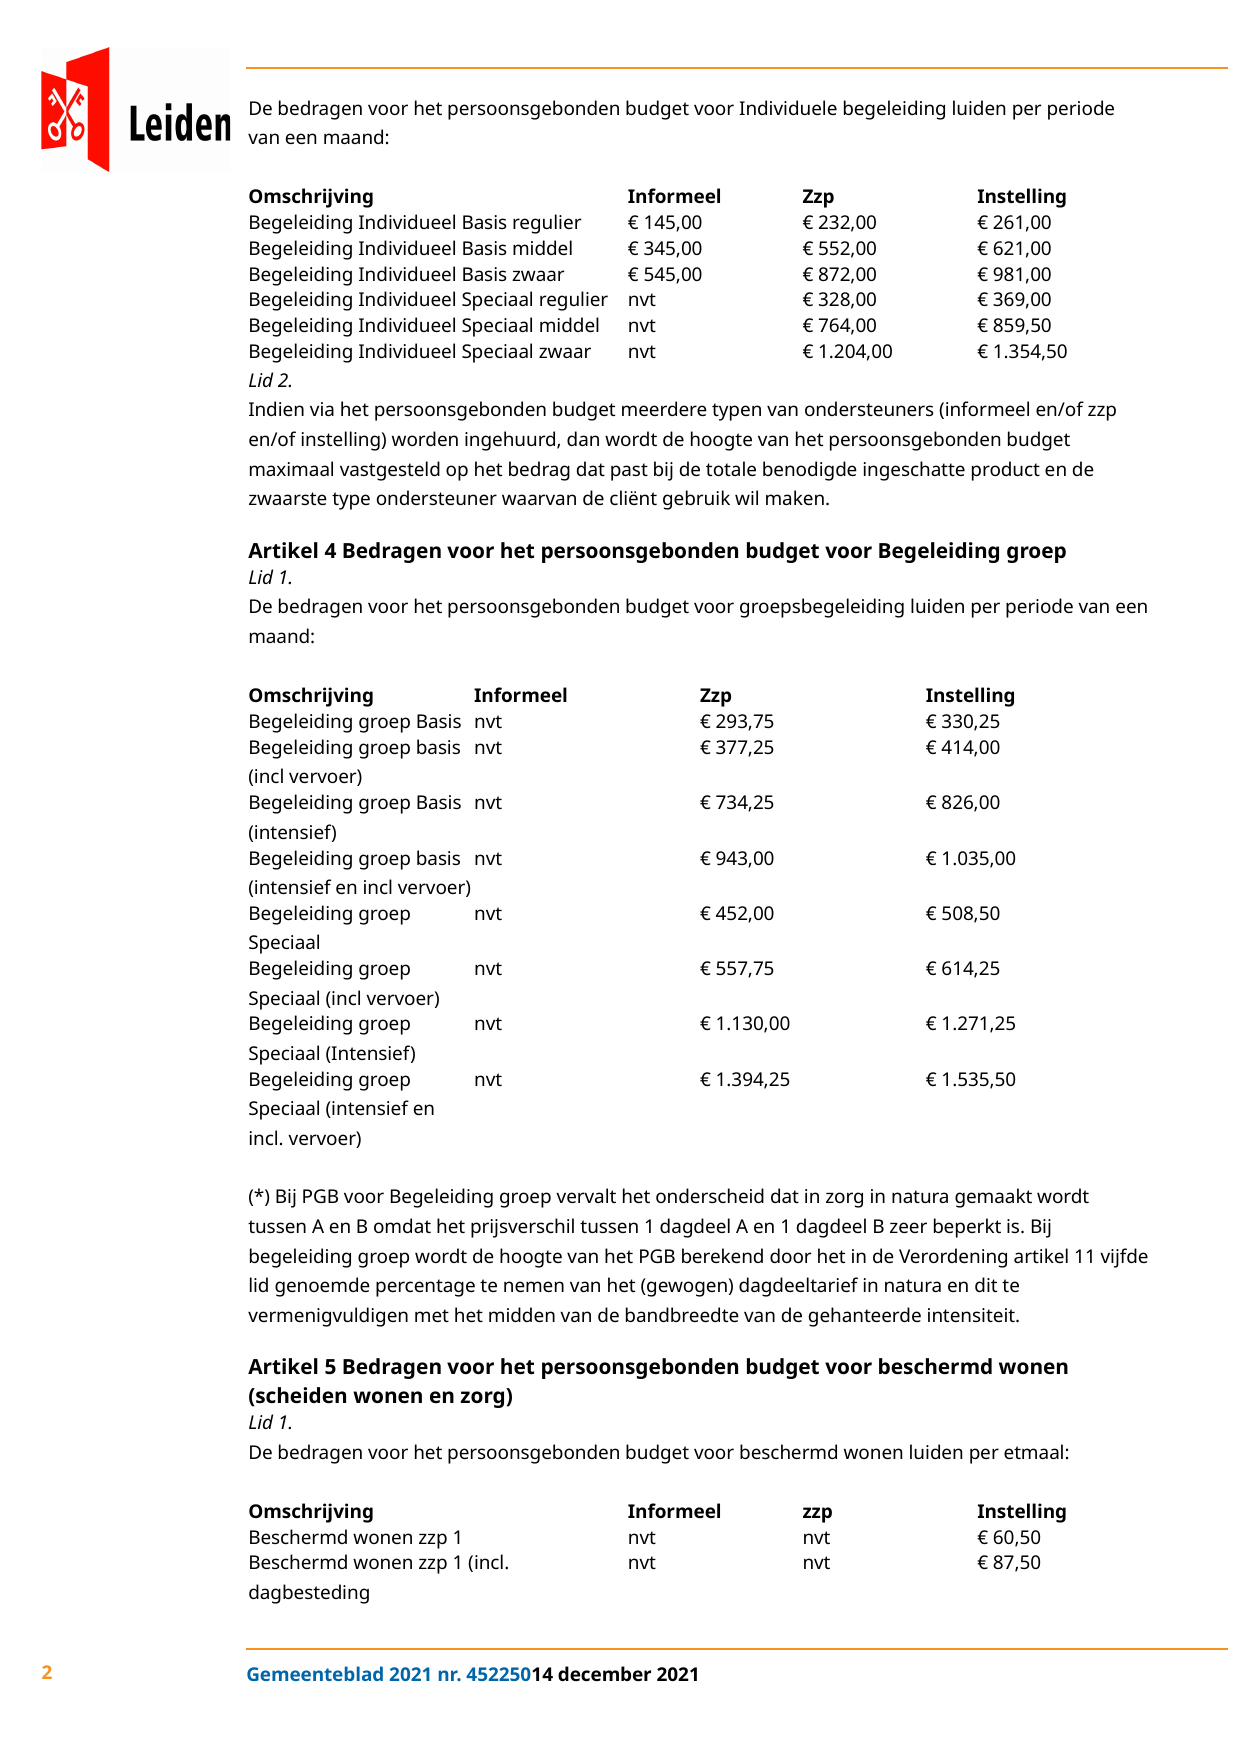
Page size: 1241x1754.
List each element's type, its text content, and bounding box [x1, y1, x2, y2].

table_cell nvt [474, 955, 700, 1011]
text Lid 2. [248, 367, 1152, 393]
table_cell € 981,00 [977, 261, 1152, 287]
table_cell nvt [628, 312, 802, 338]
table_cell nvt [628, 287, 802, 312]
table_cell € 452,00 [700, 900, 926, 955]
table_cell € 145,00 [628, 209, 802, 235]
table_cell nvt [628, 338, 802, 364]
table_header Omschrijving [248, 683, 474, 708]
table_cell Begeleiding Individueel Speciaal zwaar [248, 338, 628, 364]
table_header Informeel [474, 683, 700, 708]
table_cell € 414,00 [926, 734, 1152, 789]
table_header zzp [802, 1498, 977, 1524]
table_header Informeel [628, 1498, 802, 1524]
table_cell nvt [628, 1550, 802, 1605]
table_cell € 377,25 [700, 734, 926, 789]
table_cell € 1.354,50 [977, 338, 1152, 364]
table_header Zzp [802, 184, 977, 209]
table_cell Begeleiding Individueel Basis zwaar [248, 261, 628, 287]
table_cell Begeleiding Individueel Basis regulier [248, 209, 628, 235]
table_cell € 328,00 [802, 287, 977, 312]
table_cell € 330,25 [926, 708, 1152, 734]
table_cell € 232,00 [802, 209, 977, 235]
text Lid 1. [248, 564, 1152, 590]
table_cell Begeleiding groep Speciaal (intensief en incl. vervoer) [248, 1066, 474, 1151]
table_cell Begeleiding Individueel Speciaal regulier [248, 287, 628, 312]
text Lid 1. [248, 1409, 1152, 1435]
table_cell € 552,00 [802, 235, 977, 261]
table_cell nvt [474, 1066, 700, 1151]
table_header Instelling [926, 683, 1152, 708]
table_cell nvt [474, 708, 700, 734]
table_cell € 1.130,00 [700, 1011, 926, 1066]
table_cell € 345,00 [628, 235, 802, 261]
table_cell nvt [628, 1524, 802, 1549]
table_cell nvt [802, 1550, 977, 1605]
table_header Instelling [977, 1498, 1152, 1524]
table_cell Beschermd wonen zzp 1 (incl. dagbesteding [248, 1550, 628, 1605]
table_cell nvt [474, 1011, 700, 1066]
table_cell € 872,00 [802, 261, 977, 287]
table_cell € 826,00 [926, 789, 1152, 845]
table_cell Begeleiding groep Speciaal [248, 900, 474, 955]
table_cell € 734,25 [700, 789, 926, 845]
table_cell Begeleiding groep basis (incl vervoer) [248, 734, 474, 789]
table_cell nvt [474, 734, 700, 789]
table_cell € 764,00 [802, 312, 977, 338]
table_cell € 60,50 [977, 1524, 1152, 1549]
table_cell Begeleiding groep basis (intensief en incl vervoer) [248, 845, 474, 900]
table_cell € 943,00 [700, 845, 926, 900]
table_cell nvt [474, 789, 700, 845]
table_cell € 293,75 [700, 708, 926, 734]
text Artikel 5 Bedragen voor het persoonsgebonden budget voor beschermd wonen (scheiden wonen en zorg) [248, 1352, 1152, 1409]
table_cell Beschermd wonen zzp 1 [248, 1524, 628, 1549]
text Artikel 4 Bedragen voor het persoonsgebonden budget voor Begeleiding groep [248, 536, 1152, 564]
table_cell € 545,00 [628, 261, 802, 287]
text De bedragen voor het persoonsgebonden budget voor Individuele begeleiding luiden per periode van een maand: [248, 95, 1152, 150]
table_cell € 1.035,00 [926, 845, 1152, 900]
table_header Omschrijving [248, 1498, 628, 1524]
table_header Zzp [700, 683, 926, 708]
table_cell € 508,50 [926, 900, 1152, 955]
table_header Informeel [628, 184, 802, 209]
text De bedragen voor het persoonsgebonden budget voor beschermd wonen luiden per etmaal: [248, 1439, 1152, 1464]
table_header Instelling [977, 184, 1152, 209]
table_cell € 1.271,25 [926, 1011, 1152, 1066]
table_cell nvt [802, 1524, 977, 1549]
table_cell Begeleiding groep Basis [248, 708, 474, 734]
table_cell Begeleiding groep Speciaal (Intensief) [248, 1011, 474, 1066]
table_cell € 1.535,50 [926, 1066, 1152, 1151]
table_header Omschrijving [248, 184, 628, 209]
table_cell € 261,00 [977, 209, 1152, 235]
text Indien via het persoonsgebonden budget meerdere typen van ondersteuners (informeel en/of zzp en/of instelling) worden ingehuurd, dan wordt de hoogte van het persoonsgebonden budget maximaal vastgesteld op het bedrag dat past bij de totale benodigde ingeschatte product en de zwaarste type ondersteuner waarvan de cliënt gebruik wil maken. [248, 397, 1152, 511]
table_cell € 1.394,25 [700, 1066, 926, 1151]
table_cell nvt [474, 845, 700, 900]
picture [41, 47, 231, 172]
table_cell Begeleiding Individueel Basis middel [248, 235, 628, 261]
table_cell Begeleiding Individueel Speciaal middel [248, 312, 628, 338]
table_cell Begeleiding groep Speciaal (incl vervoer) [248, 955, 474, 1011]
table_cell € 621,00 [977, 235, 1152, 261]
table_cell € 369,00 [977, 287, 1152, 312]
table_cell € 557,75 [700, 955, 926, 1011]
table_cell € 614,25 [926, 955, 1152, 1011]
table_cell € 1.204,00 [802, 338, 977, 364]
table_cell € 859,50 [977, 312, 1152, 338]
text De bedragen voor het persoonsgebonden budget voor groepsbegeleiding luiden per periode van een maand: [248, 594, 1152, 649]
table_cell nvt [474, 900, 700, 955]
table_cell Begeleiding groep Basis (intensief) [248, 789, 474, 845]
table_cell € 87,50 [977, 1550, 1152, 1605]
text (*) Bij PGB voor Begeleiding groep vervalt het onderscheid dat in zorg in natura gemaakt wordt tussen A en B omdat het prijsverschil tussen 1 dagdeel A en 1 dagdeel B zeer beperkt is. Bij begeleiding groep wordt de hoogte van het PGB berekend door het in de Verordening artikel 11 vijfde lid genoemde percentage te nemen van het (gewogen) dagdeeltarief in natura en dit te vermenigvuldigen met het midden van de bandbreedte van de gehanteerde intensiteit. [248, 1184, 1152, 1328]
